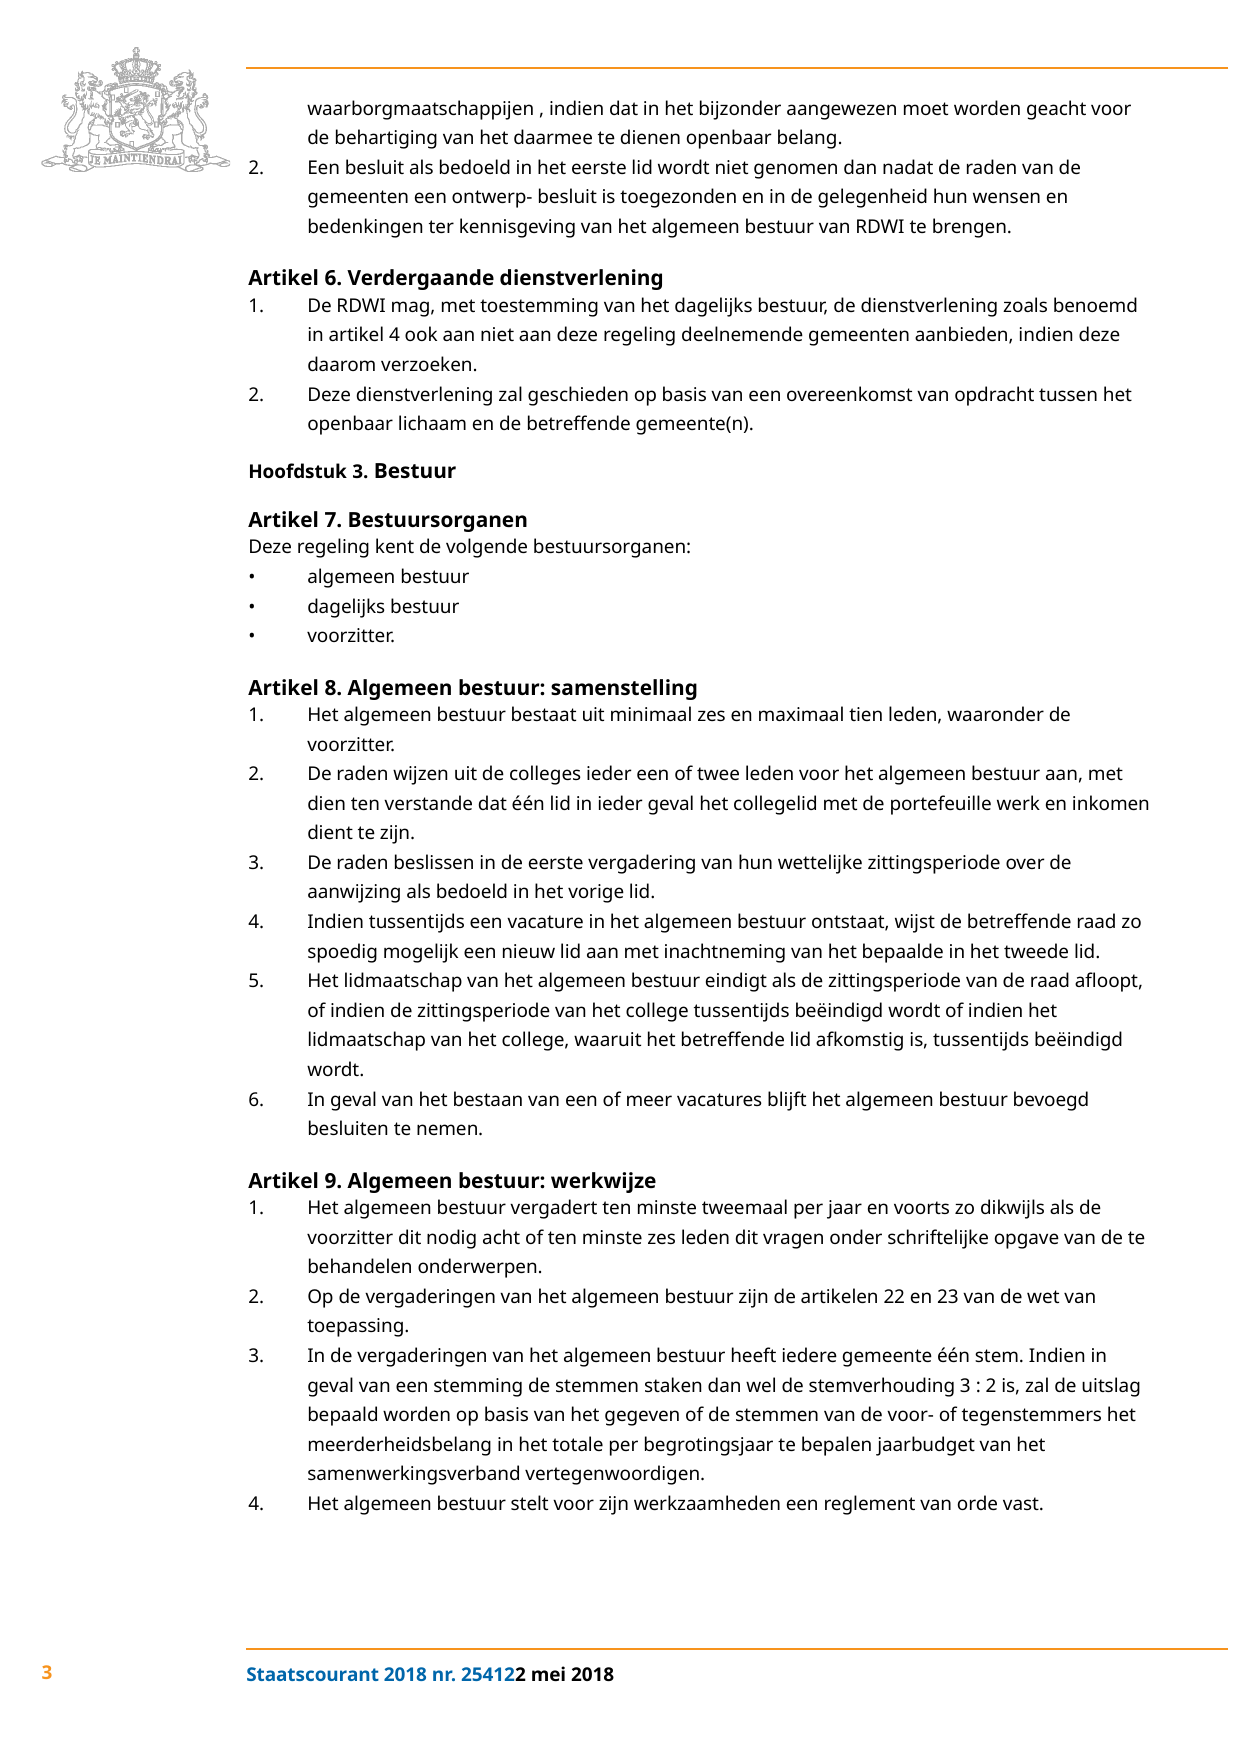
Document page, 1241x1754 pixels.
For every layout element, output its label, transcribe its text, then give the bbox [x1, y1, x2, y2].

list algemeen bestuur [248, 563, 1152, 589]
list Indien tussentijds een vacature in het algemeen bestuur ontstaat, wijst de betreffende raad zo spoedig mogelijk een nieuw lid aan met inachtneming van het bepaalde in het tweede lid. [248, 908, 1152, 964]
list dagelijks bestuur [248, 593, 1152, 618]
list In de vergaderingen van het algemeen bestuur heeft iedere gemeente één stem. Indien in geval van een stemming de stemmen staken dan wel de stemverhouding 3 : 2 is, zal de uitslag bepaald worden op basis van het gegeven of de stemmen van de voor- of tegenstemmers het meerderheidsbelang in het totale per begrotingsjaar te bepalen jaarbudget van het samenwerkingsverband vertegenwoordigen. [248, 1342, 1152, 1486]
list Een besluit als bedoeld in het eerste lid wordt niet genomen dan nadat de raden van de gemeenten een ontwerp- besluit is toegezonden en in de gelegenheid hun wensen en bedenkingen ter kennisgeving van het algemeen bestuur van RDWI te brengen. [248, 154, 1152, 239]
list In geval van het bestaan van een of meer vacatures blijft het algemeen bestuur bevoegd besluiten te nemen. [248, 1086, 1152, 1141]
list De RDWI mag, met toestemming van het dagelijks bestuur, de dienstverlening zoals benoemd in artikel 4 ook aan niet aan deze regeling deelnemende gemeenten aanbieden, indien deze daarom verzoeken. [248, 292, 1152, 377]
text Artikel 6. Verdergaande dienstverlening [248, 263, 1152, 292]
text Deze regeling kent de volgende bestuursorganen: [248, 534, 1152, 559]
text Artikel 7. Bestuursorganen [248, 505, 1152, 534]
list De raden beslissen in de eerste vergadering van hun wettelijke zittingsperiode over de aanwijzing als bedoeld in het vorige lid. [248, 849, 1152, 904]
list Het algemeen bestuur bestaat uit minimaal zes en maximaal tien leden, waaronder de voorzitter. [248, 701, 1152, 757]
list De raden wijzen uit de colleges ieder een of twee leden voor het algemeen bestuur aan, met dien ten verstande dat één lid in ieder geval het collegelid met de portefeuille werk en inkomen dient te zijn. [248, 760, 1152, 845]
list Het algemeen bestuur stelt voor zijn werkzaamheden een reglement van orde vast. [248, 1490, 1152, 1516]
list voorzitter. [248, 622, 1152, 648]
list Het algemeen bestuur vergadert ten minste tweemaal per jaar en voorts zo dikwijls als de voorzitter dit nodig acht of ten minste zes leden dit vragen onder schriftelijke opgave van de te behandelen onderwerpen. [248, 1194, 1152, 1279]
list Deze dienstverlening zal geschieden op basis van een overeenkomst van opdracht tussen het openbaar lichaam en de betreffende gemeente(n). [248, 381, 1152, 436]
list Het lidmaatschap van het algemeen bestuur eindigt als de zittingsperiode van de raad afloopt, of indien de zittingsperiode van het college tussentijds beëindigd wordt of indien het lidmaatschap van het college, waaruit het betreffende lid afkomstig is, tussentijds beëindigd wordt. [248, 967, 1152, 1082]
text Artikel 9. Algemeen bestuur: werkwijze [248, 1166, 1152, 1194]
text Artikel 8. Algemeen bestuur: samenstelling [248, 673, 1152, 701]
list waarborgmaatschappijen , indien dat in het bijzonder aangewezen moet worden geacht voor de behartiging van het daarmee te dienen openbaar belang. [248, 95, 1152, 150]
list Op de vergaderingen van het algemeen bestuur zijn de artikelen 22 en 23 van de wet van toepassing. [248, 1283, 1152, 1338]
text Hoofdstuk 3. Bestuur [248, 456, 1152, 484]
picture [41, 47, 231, 172]
